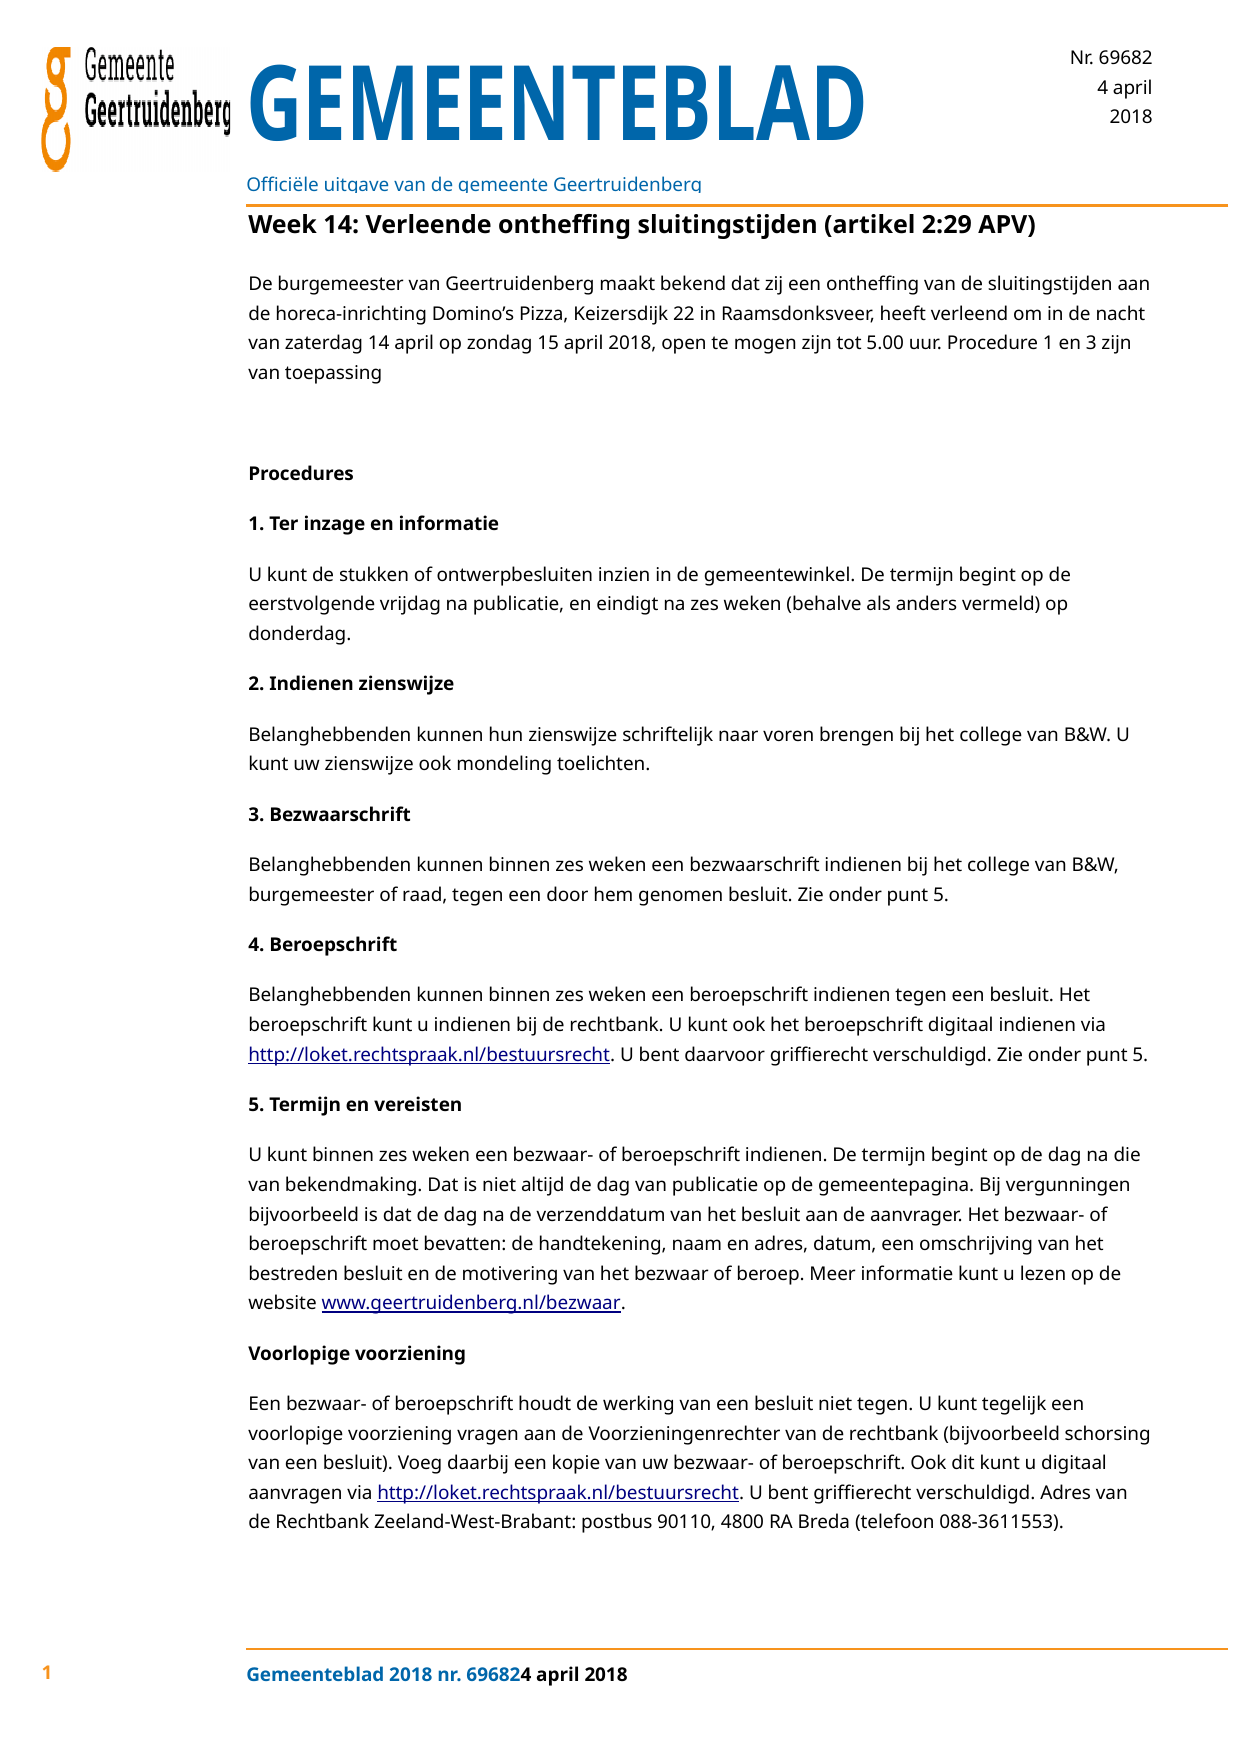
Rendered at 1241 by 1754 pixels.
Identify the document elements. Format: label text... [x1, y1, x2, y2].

text U kunt de stukken of ontwerpbesluiten inzien in de gemeentewinkel. De termijn begint op de eerstvolgende vrijdag na publicatie, en eindigt na zes weken (behalve als anders vermeld) op donderdag. [248, 561, 1152, 646]
picture [41, 47, 231, 172]
text De burgemeester van Geertruidenberg maakt bekend dat zij een ontheffing van de sluitingstijden aan de horeca-inrichting Domino’s Pizza, Keizersdijk 22 in Raamsdonksveer, heeft verleend om in de nacht van zaterdag 14 april op zondag 15 april 2018, open te mogen zijn tot 5.00 uur. Procedure 1 en 3 zijn van toepassing [248, 270, 1152, 385]
text 1. Ter inzage en informatie [248, 510, 1152, 536]
text 4. Beroepschrift [248, 931, 1152, 957]
text Procedures [248, 460, 1152, 486]
text Belanghebbenden kunnen binnen zes weken een beroepschrift indienen tegen een besluit. Het beroepschrift kunt u indienen bij de rechtbank. U kunt ook het beroepschrift digitaal indienen via http://loket.rechtspraak.nl/bestuursrecht. U bent daarvoor griffierecht verschuldigd. Zie onder punt 5. [248, 982, 1152, 1066]
text 2. Indienen zienswijze [248, 670, 1152, 696]
text Belanghebbenden kunnen binnen zes weken een bezwaarschrift indienen bij het college van B&W, burgemeester of raad, tegen een door hem genomen besluit. Zie onder punt 5. [248, 851, 1152, 906]
text Week 14: Verleende ontheffing sluitingstijden (artikel 2:29 APV) [248, 207, 1152, 241]
text Een bezwaar- of beroepschrift houdt de werking van een besluit niet tegen. U kunt tegelijk een voorlopige voorziening vragen aan de Voorzieningenrechter van de rechtbank (bijvoorbeeld schorsing van een besluit). Voeg daarbij een kopie van uw bezwaar- of beroepschrift. Ook dit kunt u digitaal aanvragen via http://loket.rechtspraak.nl/bestuursrecht. U bent griffierecht verschuldigd. Adres van de Rechtbank Zeeland-West-Brabant: postbus 90110, 4800 RA Breda (telefoon 088-3611553). [248, 1390, 1152, 1534]
text Belanghebbenden kunnen hun zienswijze schriftelijk naar voren brengen bij het college van B&W. U kunt uw zienswijze ook mondeling toelichten. [248, 721, 1152, 776]
text U kunt binnen zes weken een bezwaar- of beroepschrift indienen. De termijn begint op de dag na die van bekendmaking. Dat is niet altijd de dag van publicatie op de gemeentepagina. Bij vergunningen bijvoorbeeld is dat de dag na de verzenddatum van het besluit aan de aanvrager. Het bezwaar- of beroepschrift moet bevatten: de handtekening, naam en adres, datum, een omschrijving van het bestreden besluit en de motivering van het bezwaar of beroep. Meer informatie kunt u lezen op de website www.geertruidenberg.nl/bezwaar. [248, 1142, 1152, 1315]
text 3. Bezwaarschrift [248, 801, 1152, 826]
text Voorlopige voorziening [248, 1340, 1152, 1366]
text 5. Termijn en vereisten [248, 1091, 1152, 1117]
